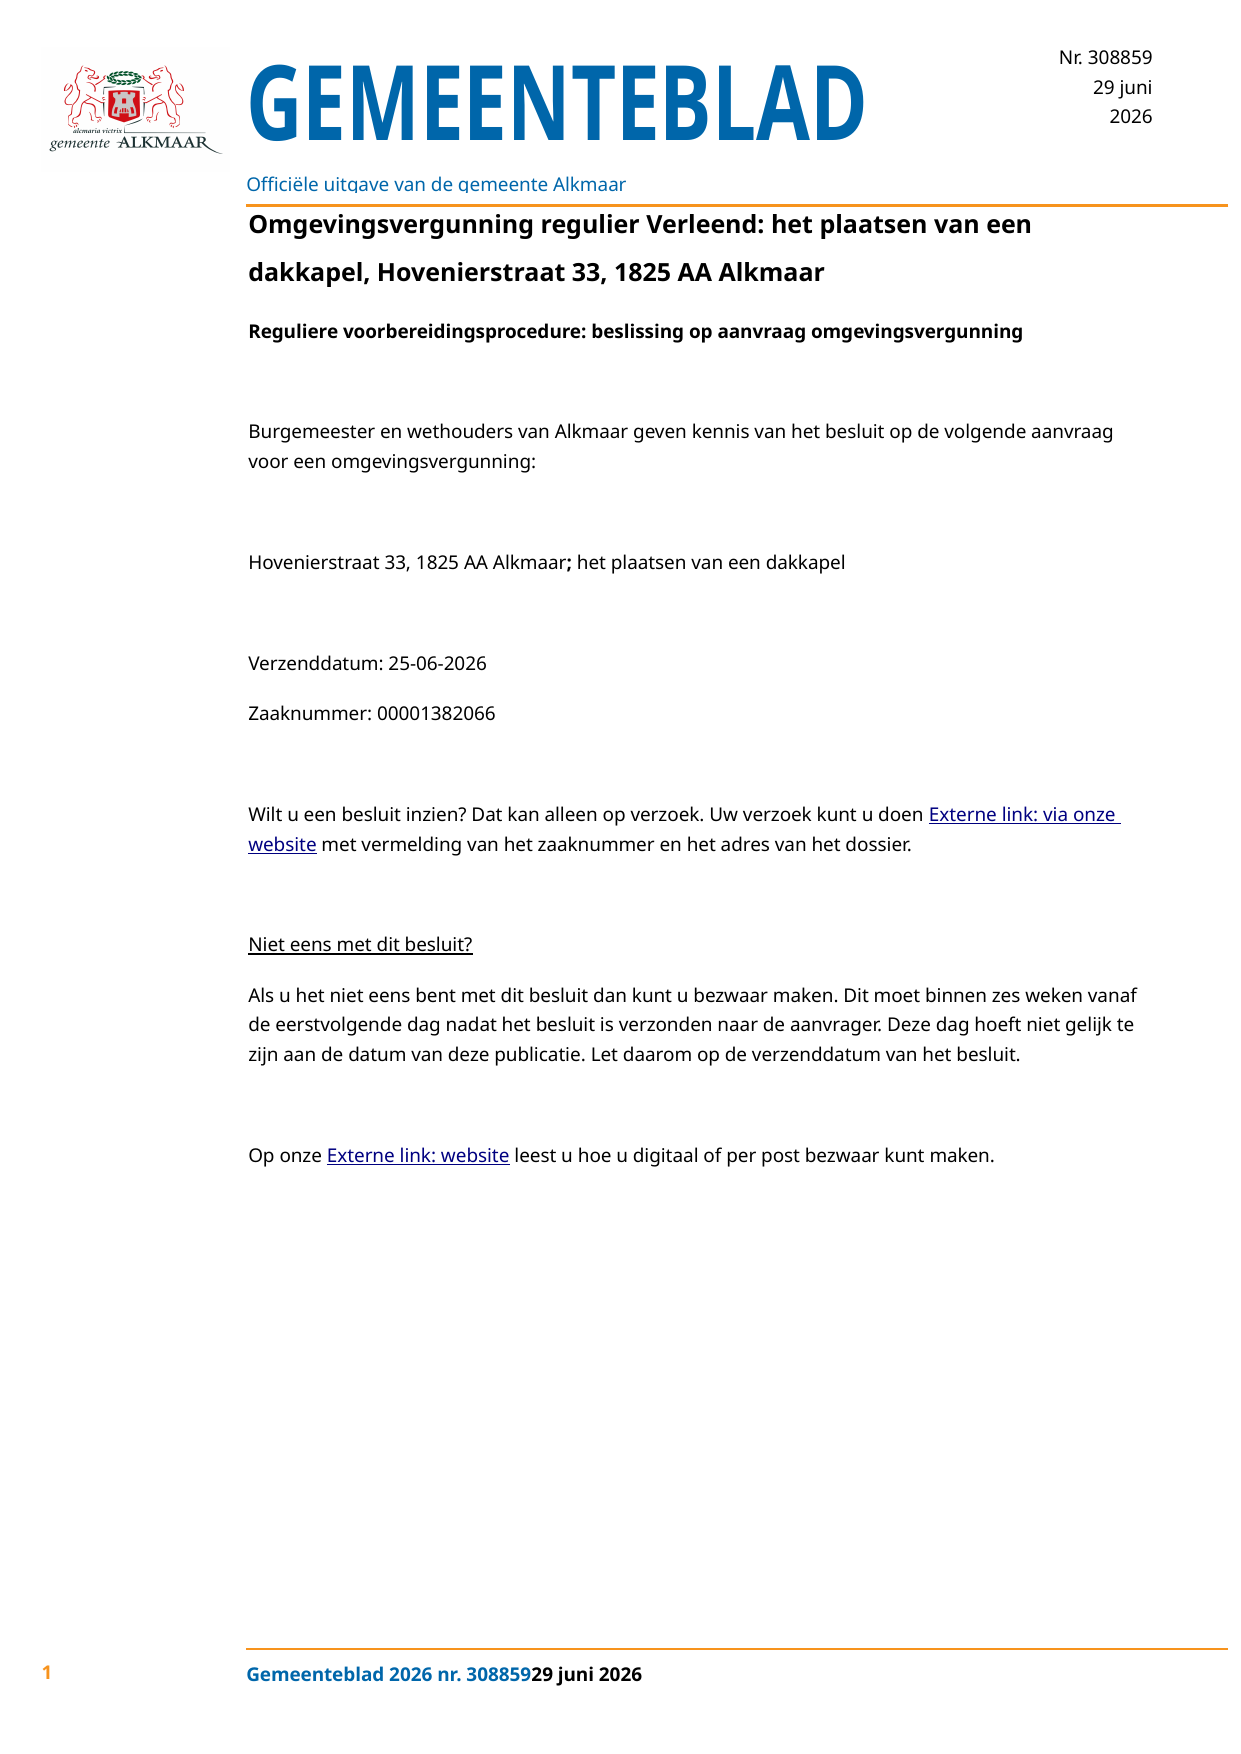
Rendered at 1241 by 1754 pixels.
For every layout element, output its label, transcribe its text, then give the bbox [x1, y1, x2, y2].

text Omgevingsvergunning regulier Verleend: het plaatsen van een dakkapel, Hovenierstraat 33, 1825 AA Alkmaar [248, 207, 1152, 288]
text Burgemeester en wethouders van Alkmaar geven kennis van het besluit op de volgende aanvraag voor een omgevingsvergunning: [248, 419, 1152, 474]
text Niet eens met dit besluit? [248, 932, 1152, 957]
text Wilt u een besluit inzien? Dat kan alleen op verzoek. Uw verzoek kunt u doen Externe link: via onze website met vermelding van het zaaknummer en het adres van het dossier. [248, 801, 1152, 857]
text Reguliere voorbereidingsprocedure: beslissing op aanvraag omgevingsvergunning [248, 318, 1152, 344]
text Verzenddatum: 25-06-2026 [248, 650, 1152, 676]
text Zaaknummer: 00001382066 [248, 700, 1152, 726]
text Als u het niet eens bent met dit besluit dan kunt u bezwaar maken. Dit moet binnen zes weken vanaf de eerstvolgende dag nadat het besluit is verzonden naar de aanvrager. Deze dag hoeft niet gelijk te zijn aan de datum van deze publicatie. Let daarom op de verzenddatum van het besluit. [248, 982, 1152, 1067]
text Op onze Externe link: website leest u hoe u digitaal of per post bezwaar kunt maken. [248, 1142, 1152, 1168]
picture [41, 47, 231, 172]
text Hovenierstraat 33, 1825 AA Alkmaar; het plaatsen van een dakkapel [248, 549, 1152, 575]
